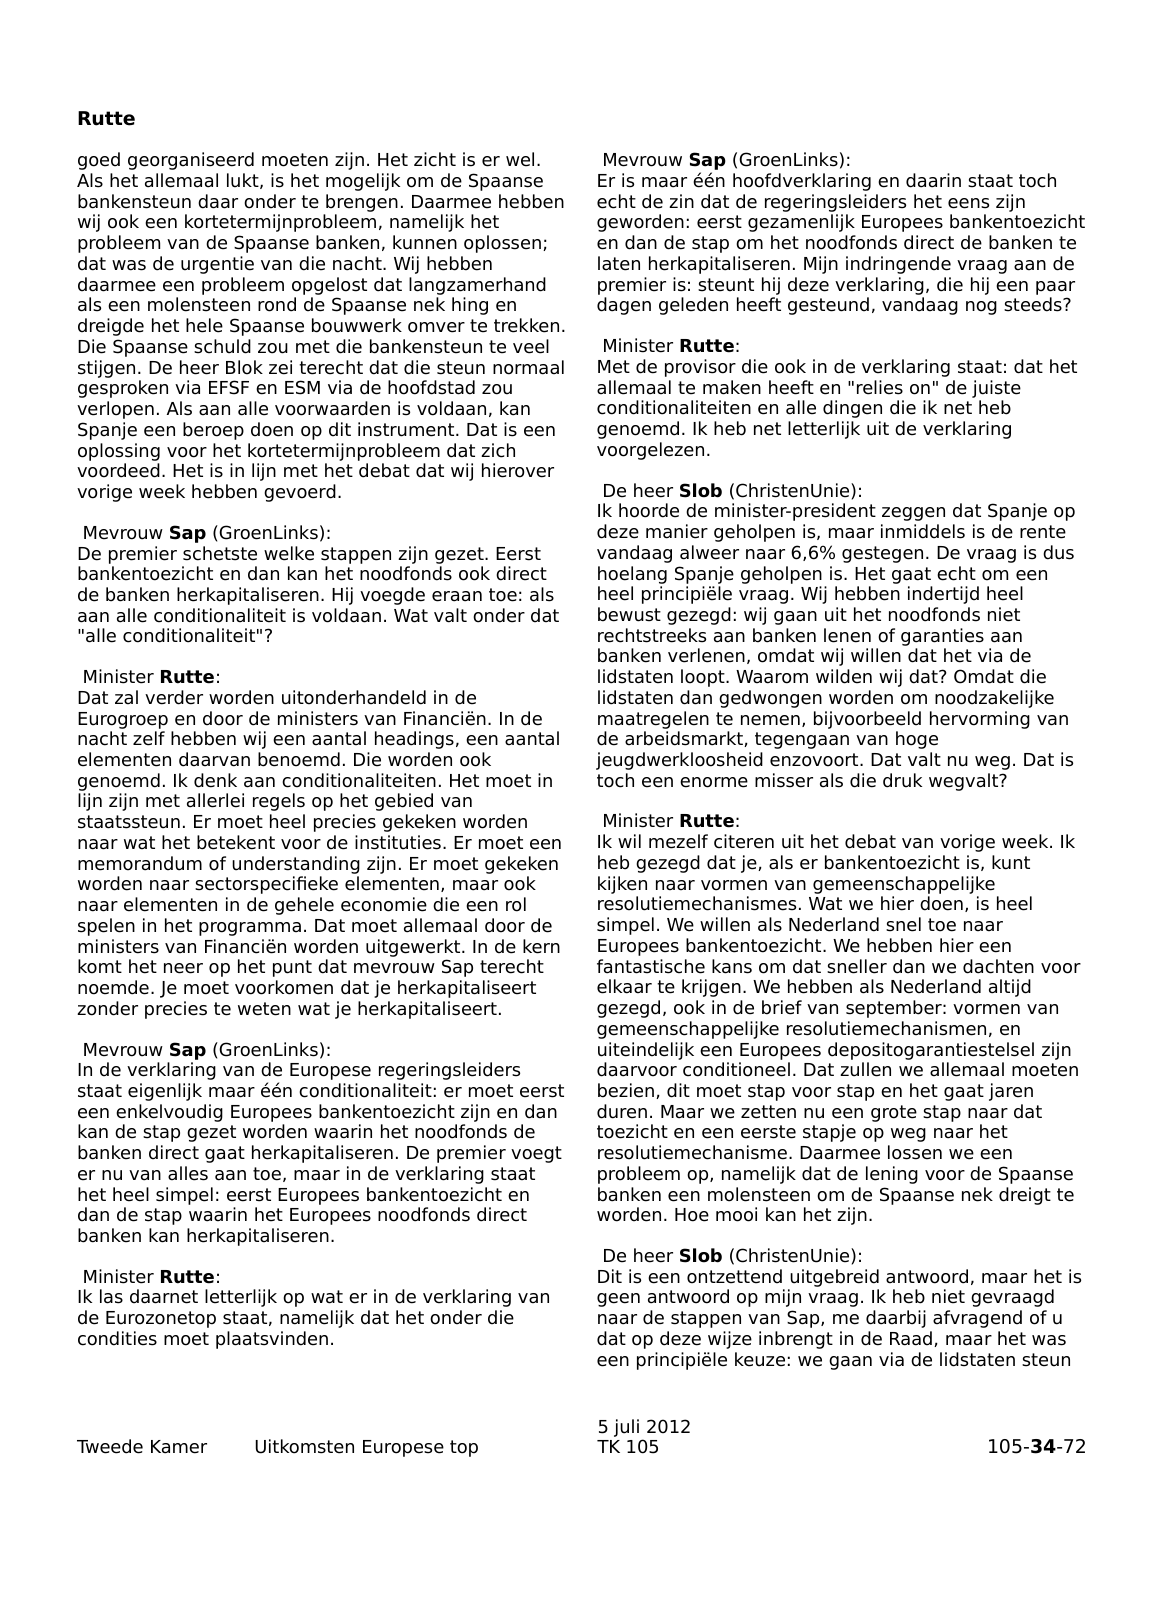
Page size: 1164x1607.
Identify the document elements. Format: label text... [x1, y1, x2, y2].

text In de verklaring van de Europese regeringsleiders staat eigenlijk maar één conditionaliteit: er moet eerst een enkelvoudig Europees bankentoezicht zijn en dan kan de stap gezet worden waarin het noodfonds de banken direct gaat herkapitaliseren. De premier voegt er nu van alles aan toe, maar in de verklaring staat het heel simpel: eerst Europees bankentoezicht en dan de stap waarin het Europees noodfonds direct banken kan herkapitaliseren. [77, 1060, 567, 1247]
text De heer Slob (ChristenUnie): [596, 480, 1087, 501]
text Ik hoorde de minister-president zeggen dat Spanje op deze manier geholpen is, maar inmiddels is de rente vandaag alweer naar 6,6% gestegen. De vraag is dus hoelang Spanje geholpen is. Het gaat echt om een heel principiële vraag. Wij hebben indertijd heel bewust gezegd: wij gaan uit het noodfonds niet rechtstreeks aan banken lenen of garanties aan banken verlenen, omdat wij willen dat het via de lidstaten loopt. Waarom wilden wij dat? Omdat die lidstaten dan gedwongen worden om noodzakelijke maatregelen te nemen, bijvoorbeeld hervorming van de arbeidsmarkt, tegengaan van hoge jeugdwerkloosheid enzovoort. Dat valt nu weg. Dat is toch een enorme misser als die druk wegvalt? [596, 501, 1087, 791]
text De premier schetste welke stappen zijn gezet. Eerst bankentoezicht en dan kan het noodfonds ook direct de banken herkapitaliseren. Hij voegde eraan toe: als aan alle conditionaliteit is voldaan. Wat valt onder dat "alle conditionaliteit"? [77, 543, 567, 647]
text De heer Slob (ChristenUnie): [596, 1246, 1087, 1267]
text Mevrouw Sap (GroenLinks): [77, 1039, 567, 1060]
text Dat zal verder worden uitonderhandeld in de Eurogroep en door de ministers van Financiën. In de nacht zelf hebben wij een aantal headings, een aantal elementen daarvan benoemd. Die worden ook genoemd. Ik denk aan conditionaliteiten. Het moet in lijn zijn met allerlei regels op het gebied van staatssteun. Er moet heel precies gekeken worden naar wat het betekent voor de instituties. Er moet een memorandum of understanding zijn. Er moet gekeken worden naar sectorspecifieke elementen, maar ook naar elementen in de gehele economie die een rol spelen in het programma. Dat moet allemaal door de ministers van Financiën worden uitgewerkt. In de kern komt het neer op het punt dat mevrouw Sap terecht noemde. Je moet voorkomen dat je herkapitaliseert zonder precies te weten wat je herkapitaliseert. [77, 688, 567, 1019]
text Ik wil mezelf citeren uit het debat van vorige week. Ik heb gezegd dat je, als er bankentoezicht is, kunt kijken naar vormen van gemeenschappelijke resolutiemechanismes. Wat we hier doen, is heel simpel. We willen als Nederland snel toe naar Europees bankentoezicht. We hebben hier een fantastische kans om dat sneller dan we dachten voor elkaar te krijgen. We hebben als Nederland altijd gezegd, ook in de brief van september: vormen van gemeenschappelijke resolutiemechanismen, en uiteindelijk een Europees depositogarantiestelsel zijn daarvoor conditioneel. Dat zullen we allemaal moeten bezien, dit moet stap voor stap en het gaat jaren duren. Maar we zetten nu een grote stap naar dat toezicht en een eerste stapje op weg naar het resolutiemechanisme. Daarmee lossen we een probleem op, namelijk dat de lening voor de Spaanse banken een molensteen om de Spaanse nek dreigt te worden. Hoe mooi kan het zijn. [596, 832, 1087, 1226]
text Minister Rutte: [77, 667, 567, 688]
text Met de provisor die ook in de verklaring staat: dat het allemaal te maken heeft en "relies on" de juiste conditionaliteiten en alle dingen die ik net heb genoemd. Ik heb net letterlijk uit de verklaring voorgelezen. [596, 357, 1087, 460]
text Minister Rutte: [596, 811, 1087, 832]
text Minister Rutte: [596, 336, 1087, 357]
text Minister Rutte: [77, 1267, 567, 1287]
text goed georganiseerd moeten zijn. Het zicht is er wel. Als het allemaal lukt, is het mogelijk om de Spaanse bankensteun daar onder te brengen. Daarmee hebben wij ook een kortetermijnprobleem, namelijk het probleem van de Spaanse banken, kunnen oplossen; dat was de urgentie van die nacht. Wij hebben daarmee een probleem opgelost dat langzamerhand als een molensteen rond de Spaanse nek hing en dreigde het hele Spaanse bouwwerk omver te trekken. Die Spaanse schuld zou met die bankensteun te veel stijgen. De heer Blok zei terecht dat die steun normaal gesproken via EFSF en ESM via de hoofdstad zou verlopen. Als aan alle voorwaarden is voldaan, kan Spanje een beroep doen op dit instrument. Dat is een oplossing voor het kortetermijnprobleem dat zich voordeed. Het is in lijn met het debat dat wij hierover vorige week hebben gevoerd. [77, 150, 567, 503]
text Mevrouw Sap (GroenLinks): [77, 523, 567, 543]
text Dit is een ontzettend uitgebreid antwoord, maar het is geen antwoord op mijn vraag. Ik heb niet gevraagd naar de stappen van Sap, me daarbij afvragend of u dat op deze wijze inbrengt in de Raad, maar het was een principiële keuze: we gaan via de lidstaten steun [596, 1267, 1087, 1370]
text Ik las daarnet letterlijk op wat er in de verklaring van de Eurozonetop staat, namelijk dat het onder die condities moet plaatsvinden. [77, 1287, 567, 1349]
text Er is maar één hoofdverklaring en daarin staat toch echt de zin dat de regeringsleiders het eens zijn geworden: eerst gezamenlijk Europees bankentoezicht en dan de stap om het noodfonds direct de banken te laten herkapitaliseren. Mijn indringende vraag aan de premier is: steunt hij deze verklaring, die hij een paar dagen geleden heeft gesteund, vandaag nog steeds? [596, 171, 1087, 316]
text Mevrouw Sap (GroenLinks): [596, 150, 1087, 171]
